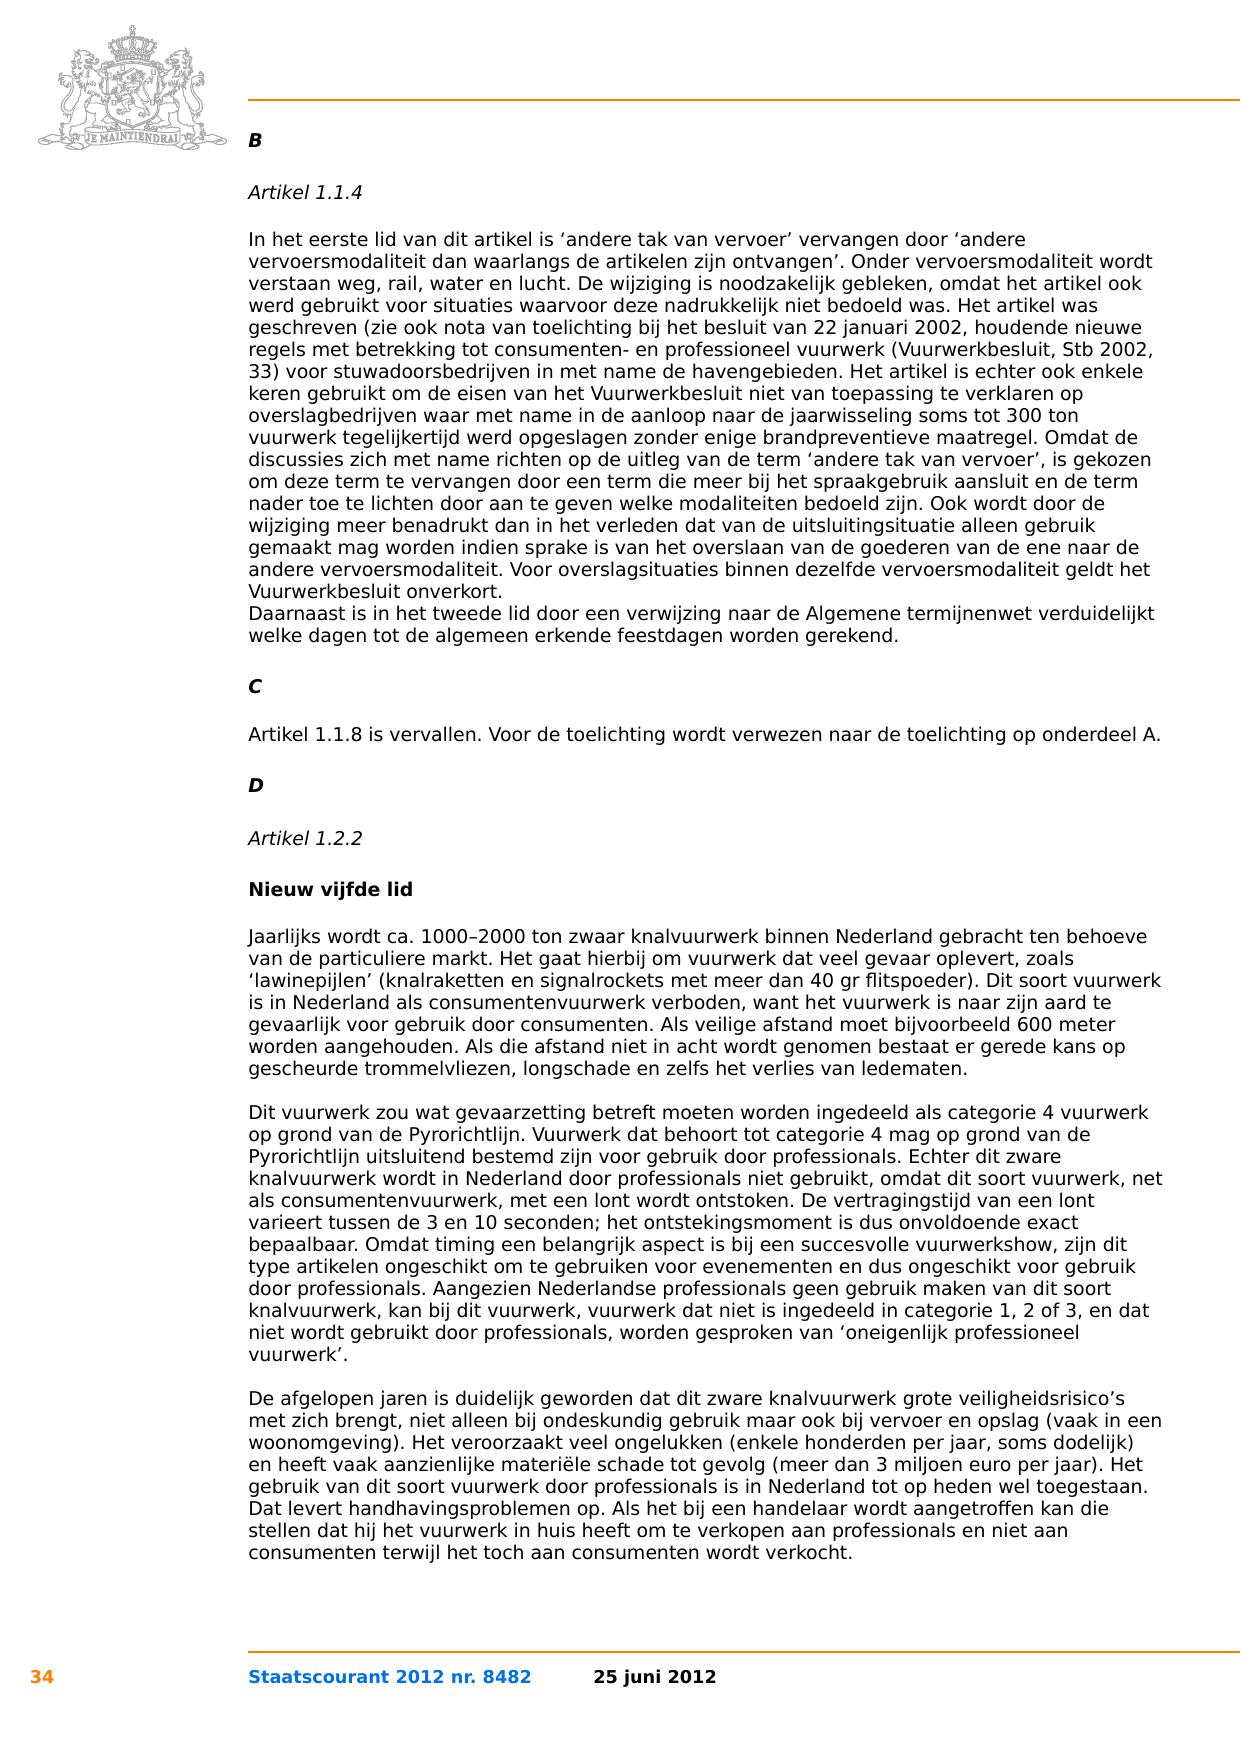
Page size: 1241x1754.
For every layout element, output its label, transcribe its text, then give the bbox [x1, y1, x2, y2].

subtitle D [248, 775, 1163, 797]
text In het eerste lid van dit artikel is ‘andere tak van vervoer’ vervangen door ‘andere vervoersmodaliteit dan waarlangs de artikelen zijn ontvangen’. Onder vervoersmodaliteit wordt verstaan weg, rail, water en lucht. De wijziging is noodzakelijk gebleken, omdat het artikel ook werd gebruikt voor situaties waarvoor deze nadrukkelijk niet bedoeld was. Het artikel was geschreven (zie ook nota van toelichting bij het besluit van 22 januari 2002, houdende nieuwe regels met betrekking tot consumenten- en professioneel vuurwerk (Vuurwerkbesluit, Stb 2002, 33) voor stuwadoorsbedrijven in met name de havengebieden. Het artikel is echter ook enkele keren gebruikt om de eisen van het Vuurwerkbesluit niet van toepassing te verklaren op overslagbedrijven waar met name in de aanloop naar de jaarwisseling soms tot 300 ton vuurwerk tegelijkertijd werd opgeslagen zonder enige brandpreventieve maatregel. Omdat de discussies zich met name richten op de uitleg van de term ‘andere tak van vervoer’, is gekozen om deze term te vervangen door een term die meer bij het spraakgebruik aansluit en de term nader toe te lichten door aan te geven welke modaliteiten bedoeld zijn. Ook wordt door de wijziging meer benadrukt dan in het verleden dat van de uitsluitingsituatie alleen gebruik gemaakt mag worden indien sprake is van het overslaan van de goederen van de ene naar de andere vervoersmodaliteit. Voor overslagsituaties binnen dezelfde vervoersmodaliteit geldt het Vuurwerkbesluit onverkort. [248, 229, 1163, 602]
text Dit vuurwerk zou wat gevaarzetting betreft moeten worden ingedeeld als categorie 4 vuurwerk op grond van de Pyrorichtlijn. Vuurwerk dat behoort tot categorie 4 mag op grond van de Pyrorichtlijn uitsluitend bestemd zijn voor gebruik door professionals. Echter dit zware knalvuurwerk wordt in Nederland door professionals niet gebruikt, omdat dit soort vuurwerk, net als consumentenvuurwerk, met een lont wordt ontstoken. De vertragingstijd van een lont varieert tussen de 3 en 10 seconden; het ontstekingsmoment is dus onvoldoende exact bepaalbaar. Omdat timing een belangrijk aspect is bij een succesvolle vuurwerkshow, zijn dit type artikelen ongeschikt om te gebruiken voor evenementen en dus ongeschikt voor gebruik door professionals. Aangezien Nederlandse professionals geen gebruik maken van dit soort knalvuurwerk, kan bij dit vuurwerk, vuurwerk dat niet is ingedeeld in categorie 1, 2 of 3, en dat niet wordt gebruikt door professionals, worden gesproken van ‘oneigenlijk professioneel vuurwerk’. [248, 1102, 1163, 1366]
text De afgelopen jaren is duidelijk geworden dat dit zware knalvuurwerk grote veiligheidsrisico’s met zich brengt, niet alleen bij ondeskundig gebruik maar ook bij vervoer en opslag (vaak in een woonomgeving). Het veroorzaakt veel ongelukken (enkele honderden per jaar, soms dodelijk) en heeft vaak aanzienlijke materiële schade tot gevolg (meer dan 3 miljoen euro per jaar). Het gebruik van dit soort vuurwerk door professionals is in Nederland tot op heden wel toegestaan. Dat levert handhavingsproblemen op. Als het bij een handelaar wordt aangetroffen kan die stellen dat hij het vuurwerk in huis heeft om te verkopen aan professionals en niet aan consumenten terwijl het toch aan consumenten wordt verkocht. [248, 1388, 1163, 1563]
subtitle B [248, 130, 1163, 152]
text Jaarlijks wordt ca. 1000–2000 ton zwaar knalvuurwerk binnen Nederland gebracht ten behoeve van de particuliere markt. Het gaat hierbij om vuurwerk dat veel gevaar oplevert, zoals ‘lawinepijlen’ (knalraketten en signalrockets met meer dan 40 gr flitspoeder). Dit soort vuurwerk is in Nederland als consumentenvuurwerk verboden, want het vuurwerk is naar zijn aard te gevaarlijk voor gebruik door consumenten. Als veilige afstand moet bijvoorbeeld 600 meter worden aangehouden. Als die afstand niet in acht wordt genomen bestaat er gerede kans op gescheurde trommelvliezen, longschade en zelfs het verlies van ledematen. [248, 926, 1163, 1080]
text Daarnaast is in het tweede lid door een verwijzing naar de Algemene termijnenwet verduidelijkt welke dagen tot de algemeen erkende feestdagen worden gerekend. [248, 602, 1163, 646]
text Artikel 1.1.8 is vervallen. Voor de toelichting wordt verwezen naar de toelichting op onderdeel A. [248, 723, 1163, 745]
subtitle Artikel 1.1.4 [248, 182, 1163, 204]
picture [38, 25, 227, 150]
subtitle Nieuw vijfde lid [248, 879, 1163, 901]
subtitle Artikel 1.2.2 [248, 827, 1163, 849]
subtitle C [248, 676, 1163, 698]
